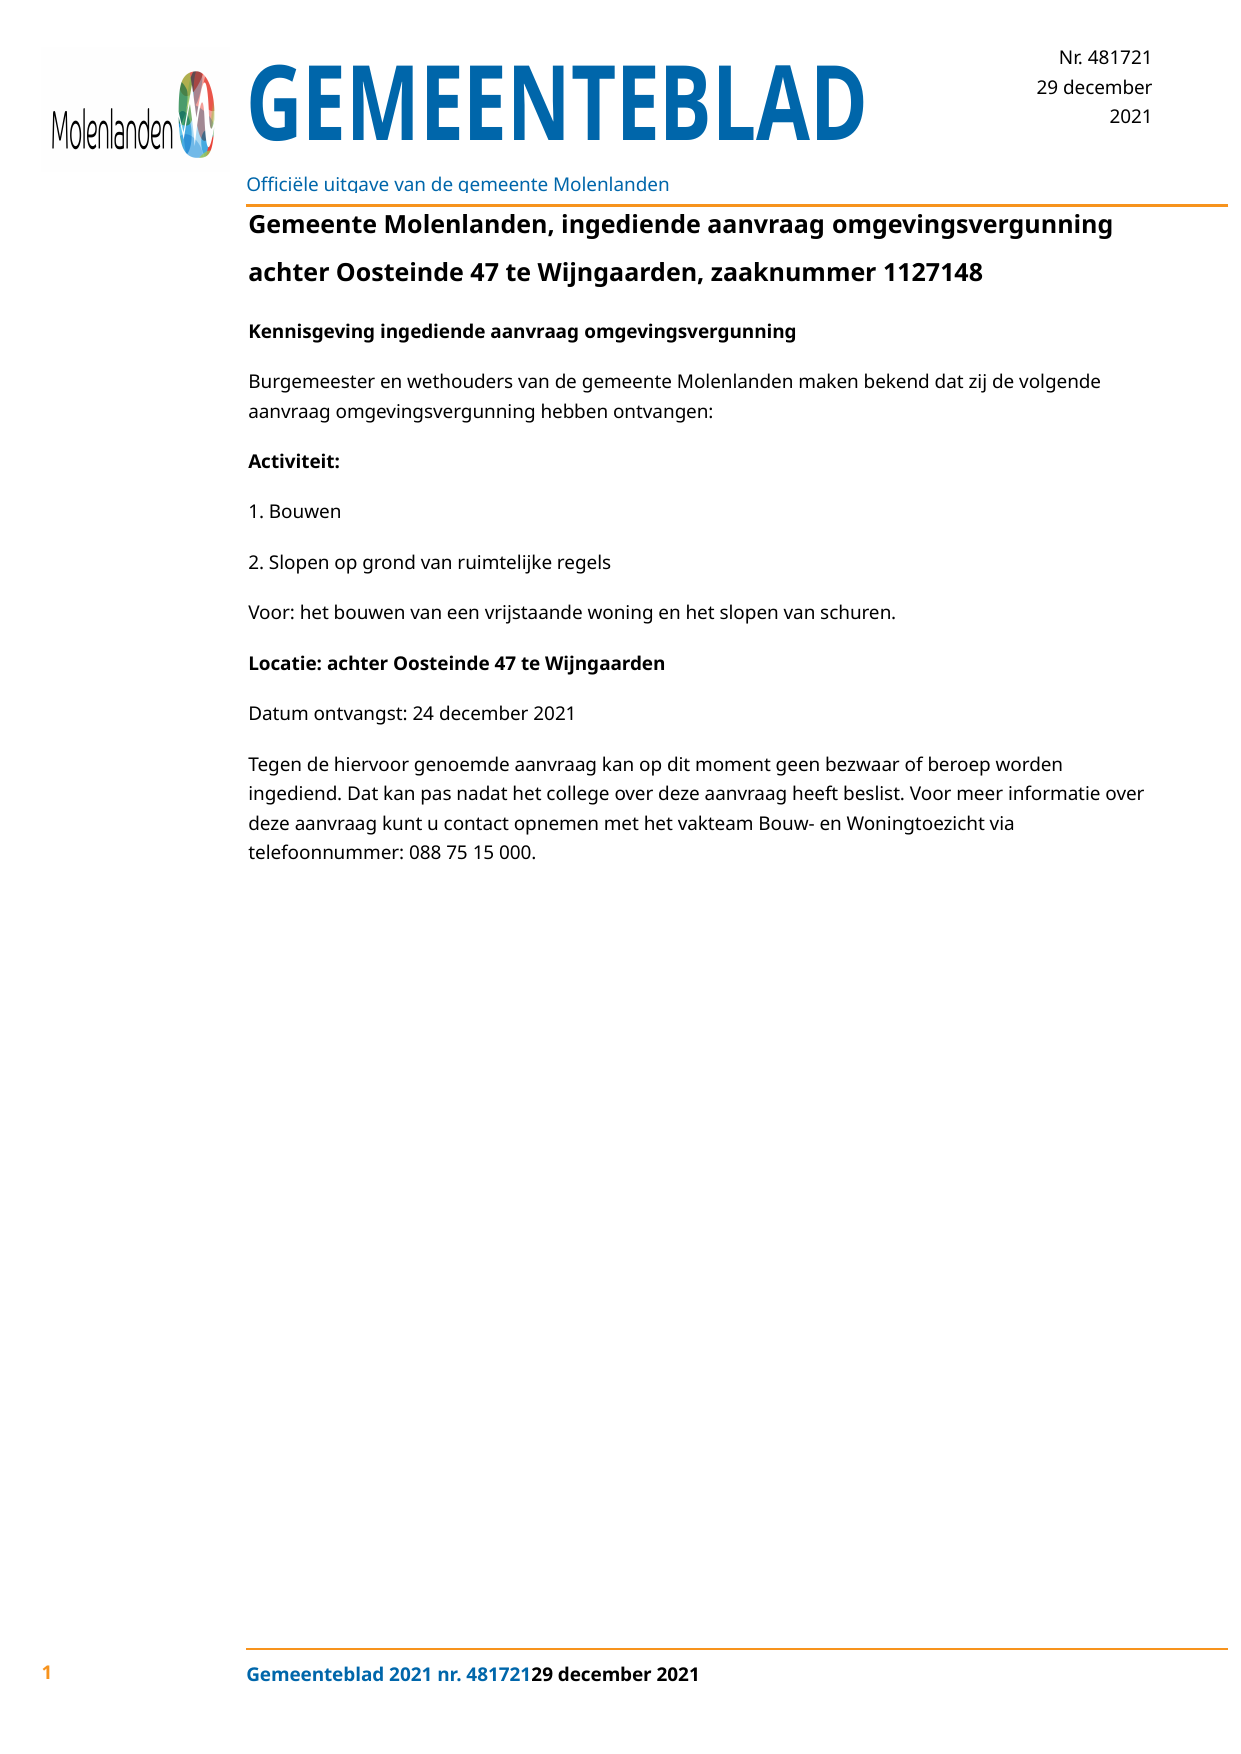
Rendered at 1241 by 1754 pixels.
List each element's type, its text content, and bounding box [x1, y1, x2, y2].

text Datum ontvangst: 24 december 2021 [248, 700, 1152, 726]
text Voor: het bouwen van een vrijstaande woning en het slopen van schuren. [248, 599, 1152, 625]
picture [41, 47, 231, 172]
text Gemeente Molenlanden, ingediende aanvraag omgevingsvergunning achter Oosteinde 47 te Wijngaarden, zaaknummer 1127148 [248, 207, 1152, 288]
text 2. Slopen op grond van ruimtelijke regels [248, 549, 1152, 575]
text Activiteit: [248, 448, 1152, 474]
text Burgemeester en wethouders van de gemeente Molenlanden maken bekend dat zij de volgende aanvraag omgevingsvergunning hebben ontvangen: [248, 368, 1152, 424]
text Tegen de hiervoor genoemde aanvraag kan op dit moment geen bezwaar of beroep worden ingediend. Dat kan pas nadat het college over deze aanvraag heeft beslist. Voor meer informatie over deze aanvraag kunt u contact opnemen met het vakteam Bouw- en Woningtoezicht via telefoonnummer: 088 75 15 000. [248, 751, 1152, 865]
text Kennisgeving ingediende aanvraag omgevingsvergunning [248, 318, 1152, 344]
text 1. Bouwen [248, 499, 1152, 524]
text Locatie: achter Oosteinde 47 te Wijngaarden [248, 650, 1152, 676]
